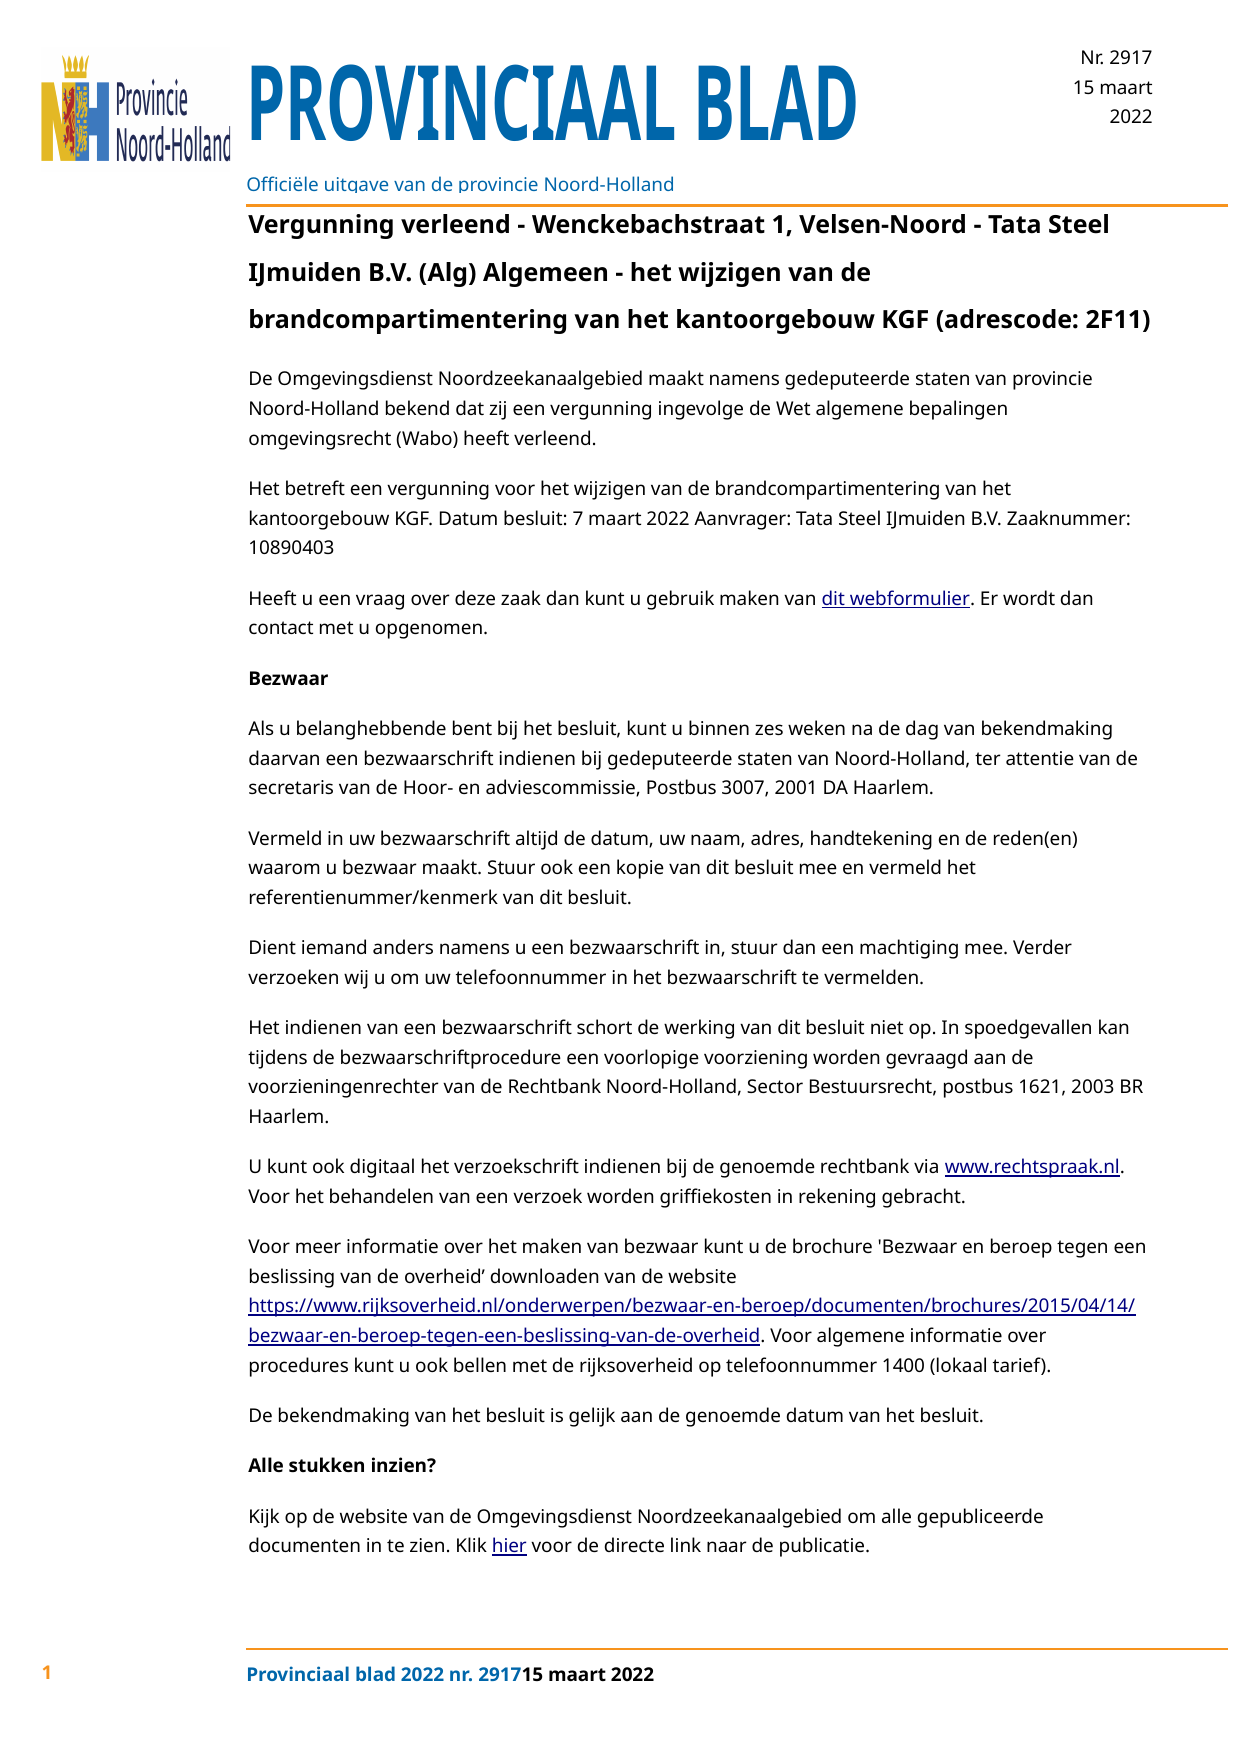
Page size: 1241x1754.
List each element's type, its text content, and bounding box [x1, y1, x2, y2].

text Dient iemand anders namens u een bezwaarschrift in, stuur dan een machtiging mee. Verder verzoeken wij u om uw telefoonnummer in het bezwaarschrift te vermelden. [248, 934, 1152, 989]
text Het betreft een vergunning voor het wijzigen van de brandcompartimentering van het kantoorgebouw KGF. Datum besluit: 7 maart 2022 Aanvrager: Tata Steel IJmuiden B.V. Zaaknummer: 10890403 [248, 475, 1152, 560]
text Alle stukken inzien? [248, 1453, 1152, 1478]
text Als u belanghebbende bent bij het besluit, kunt u binnen zes weken na de dag van bekendmaking daarvan een bezwaarschrift indienen bij gedeputeerde staten van Noord-Holland, ter attentie van de secretaris van de Hoor- en adviescommissie, Postbus 3007, 2001 DA Haarlem. [248, 715, 1152, 800]
text Vergunning verleend - Wenckebachstraat 1, Velsen-Noord - Tata Steel IJmuiden B.V. (Alg) Algemeen - het wijzigen van de brandcompartimentering van het kantoorgebouw KGF (adrescode: 2F11) [248, 207, 1152, 336]
text De bekendmaking van het besluit is gelijk aan de genoemde datum van het besluit. [248, 1402, 1152, 1428]
text Heeft u een vraag over deze zaak dan kunt u gebruik maken van dit webformulier. Er wordt dan contact met u opgenomen. [248, 585, 1152, 640]
text Het indienen van een bezwaarschrift schort de werking van dit besluit niet op. In spoedgevallen kan tijdens de bezwaarschriftprocedure een voorlopige voorziening worden gevraagd aan de voorzieningenrechter van de Rechtbank Noord-Holland, Sector Bestuursrecht, postbus 1621, 2003 BR Haarlem. [248, 1014, 1152, 1129]
text De Omgevingsdienst Noordzeekanaalgebied maakt namens gedeputeerde staten van provincie Noord-Holland bekend dat zij een vergunning ingevolge de Wet algemene bepalingen omgevingsrecht (Wabo) heeft verleend. [248, 366, 1152, 450]
picture [41, 47, 231, 172]
text Bezwaar [248, 665, 1152, 690]
text U kunt ook digitaal het verzoekschrift indienen bij de genoemde rechtbank via www.rechtspraak.nl. Voor het behandelen van een verzoek worden griffiekosten in rekening gebracht. [248, 1153, 1152, 1209]
text Voor meer informatie over het maken van bezwaar kunt u de brochure 'Bezwaar en beroep tegen een beslissing van de overheid’ downloaden van de website https://www.rijksoverheid.nl/onderwerpen/bezwaar-en-beroep/documenten/brochures/2015/04/14/bezwaar-en-beroep-tegen-een-beslissing-van-de-overheid. Voor algemene informatie over procedures kunt u ook bellen met de rijksoverheid op telefoonnummer 1400 (lokaal tarief). [248, 1233, 1152, 1377]
text Vermeld in uw bezwaarschrift altijd de datum, uw naam, adres, handtekening en de reden(en) waarom u bezwaar maakt. Stuur ook een kopie van dit besluit mee en vermeld het referentienummer/kenmerk van dit besluit. [248, 825, 1152, 909]
text Kijk op de website van de Omgevingsdienst Noordzeekanaalgebied om alle gepubliceerde documenten in te zien. Klik hier voor de directe link naar de publicatie. [248, 1503, 1152, 1558]
